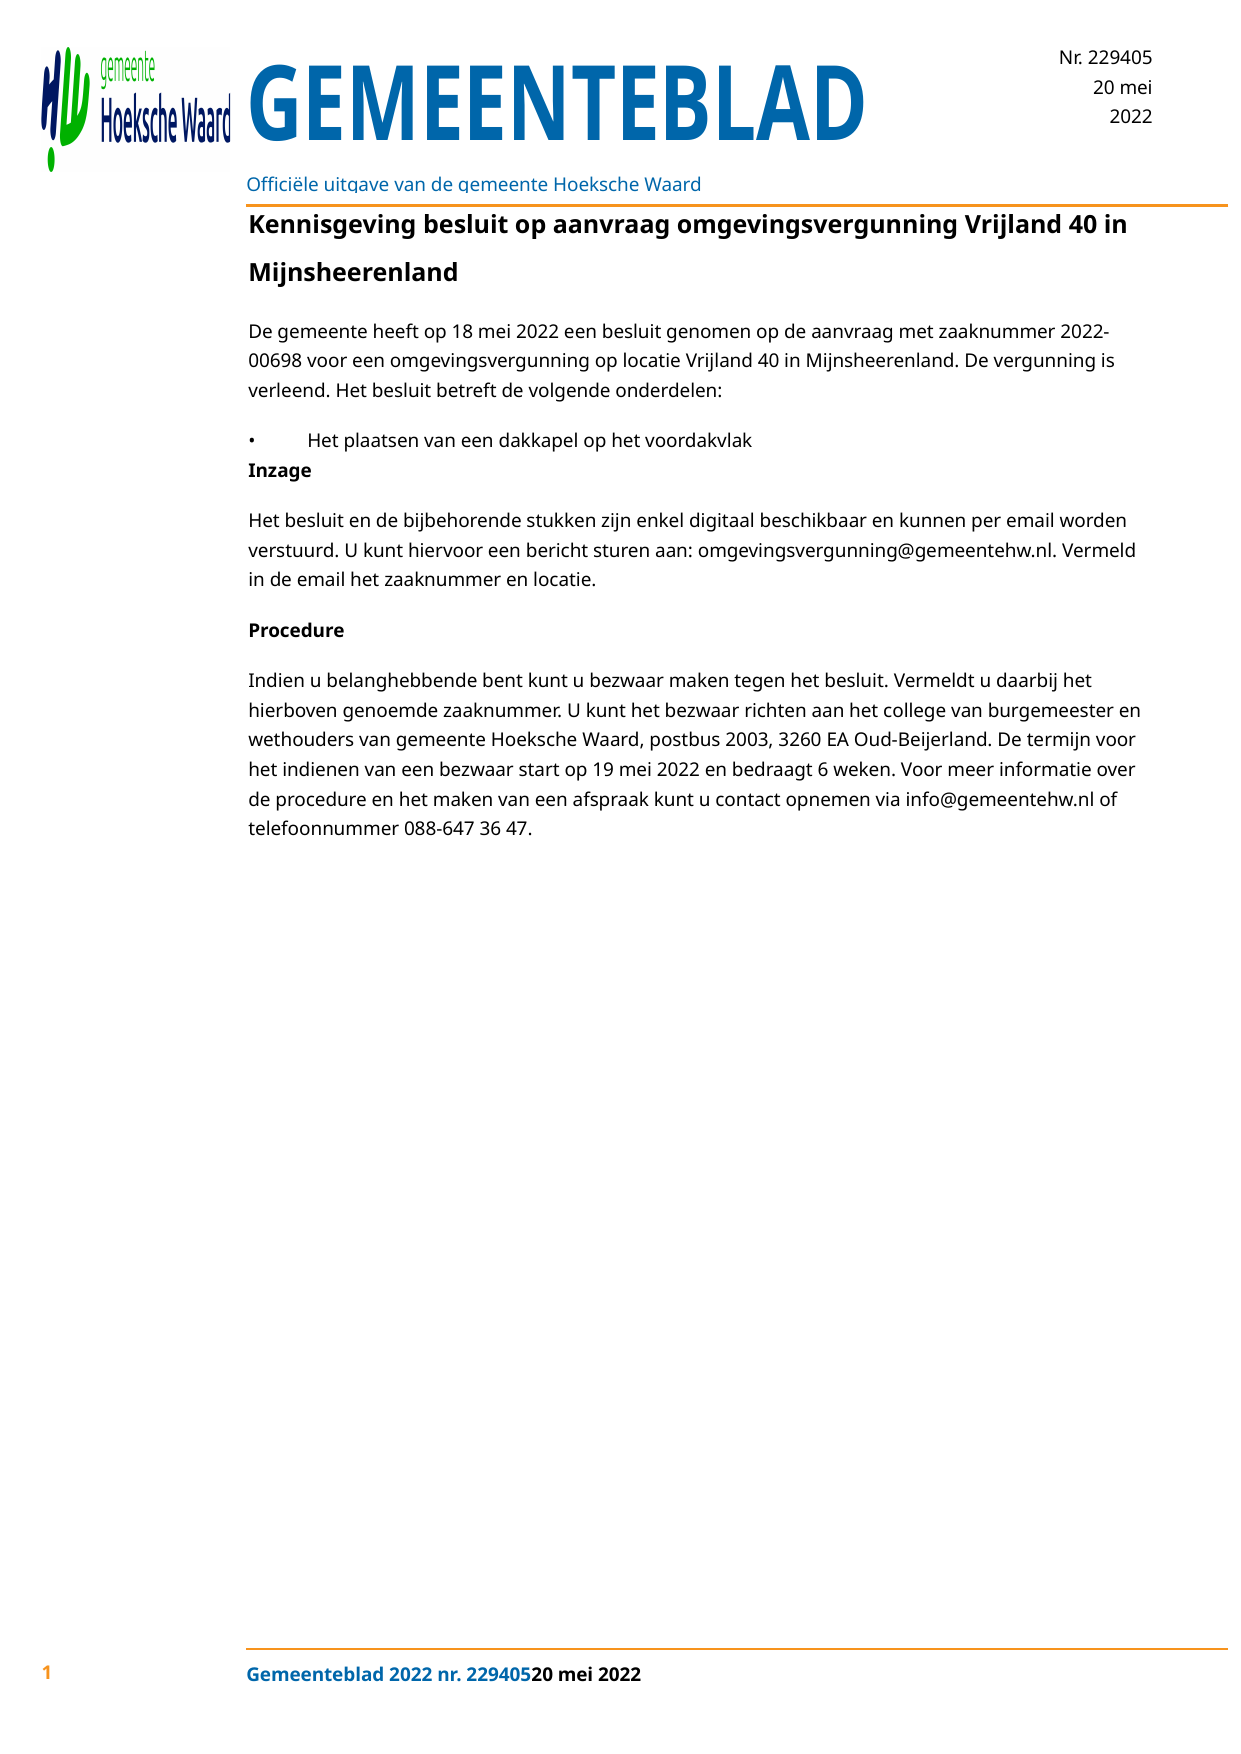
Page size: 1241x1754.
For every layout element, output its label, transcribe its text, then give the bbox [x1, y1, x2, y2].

text Procedure [248, 617, 1152, 643]
text Inzage [248, 457, 1152, 483]
picture [41, 47, 231, 172]
text De gemeente heeft op 18 mei 2022 een besluit genomen op de aanvraag met zaaknummer 2022-00698 voor een omgevingsvergunning op locatie Vrijland 40 in Mijnsheerenland. De vergunning is verleend. Het besluit betreft de volgende onderdelen: [248, 318, 1152, 403]
text Het besluit en de bijbehorende stukken zijn enkel digitaal beschikbaar en kunnen per email worden verstuurd. U kunt hiervoor een bericht sturen aan: omgevingsvergunning@gemeentehw.nl. Vermeld in de email het zaaknummer en locatie. [248, 507, 1152, 592]
text Kennisgeving besluit op aanvraag omgevingsvergunning Vrijland 40 in Mijnsheerenland [248, 207, 1152, 288]
list Het plaatsen van een dakkapel op het voordakvlak [248, 427, 1152, 453]
text Indien u belanghebbende bent kunt u bezwaar maken tegen het besluit. Vermeldt u daarbij het hierboven genoemde zaaknummer. U kunt het bezwaar richten aan het college van burgemeester en wethouders van gemeente Hoeksche Waard, postbus 2003, 3260 EA Oud-Beijerland. De termijn voor het indienen van een bezwaar start op 19 mei 2022 en bedraagt 6 weken. Voor meer informatie over de procedure en het maken van een afspraak kunt u contact opnemen via info@gemeentehw.nl of telefoonnummer 088-647 36 47. [248, 667, 1152, 841]
